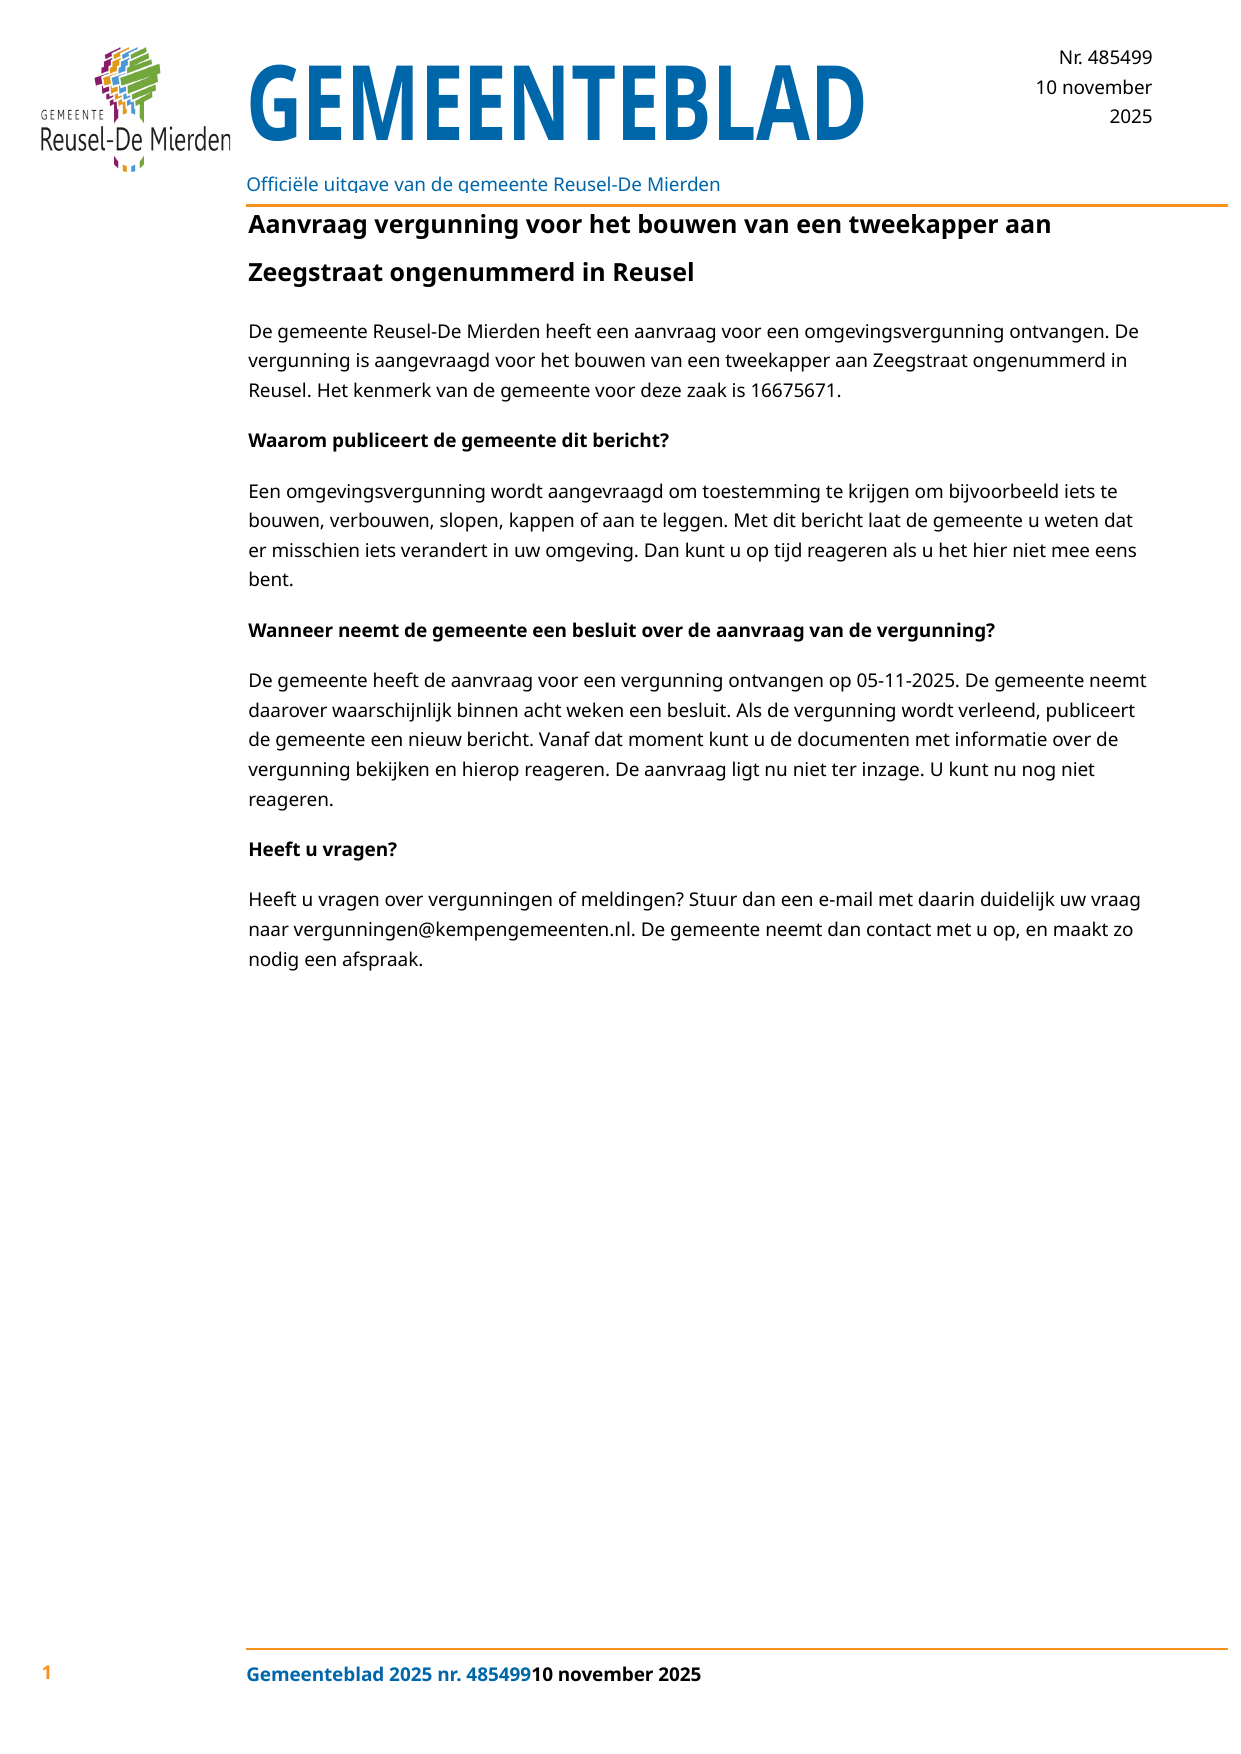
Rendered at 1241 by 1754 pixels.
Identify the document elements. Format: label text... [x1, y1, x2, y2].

text Heeft u vragen over vergunningen of meldingen? Stuur dan een e-mail met daarin duidelijk uw vraag naar vergunningen@kempengemeenten.nl. De gemeente neemt dan contact met u op, en maakt zo nodig een afspraak. [248, 887, 1152, 972]
text De gemeente Reusel-De Mierden heeft een aanvraag voor een omgevingsvergunning ontvangen. De vergunning is aangevraagd voor het bouwen van een tweekapper aan Zeegstraat ongenummerd in Reusel. Het kenmerk van de gemeente voor deze zaak is 16675671. [248, 318, 1152, 403]
text Aanvraag vergunning voor het bouwen van een tweekapper aan Zeegstraat ongenummerd in Reusel [248, 207, 1152, 288]
text Waarom publiceert de gemeente dit bericht? [248, 427, 1152, 453]
text Een omgevingsvergunning wordt aangevraagd om toestemming te krijgen om bijvoorbeeld iets te bouwen, verbouwen, slopen, kappen of aan te leggen. Met dit bericht laat de gemeente u weten dat er misschien iets verandert in uw omgeving. Dan kunt u op tijd reageren als u het hier niet mee eens bent. [248, 478, 1152, 592]
picture [41, 47, 231, 172]
text Wanneer neemt de gemeente een besluit over de aanvraag van de vergunning? [248, 617, 1152, 643]
text Heeft u vragen? [248, 836, 1152, 862]
text De gemeente heeft de aanvraag voor een vergunning ontvangen op 05-11-2025. De gemeente neemt daarover waarschijnlijk binnen acht weken een besluit. Als de vergunning wordt verleend, publiceert de gemeente een nieuw bericht. Vanaf dat moment kunt u de documenten met informatie over de vergunning bekijken en hierop reageren. De aanvraag ligt nu niet ter inzage. U kunt nu nog niet reageren. [248, 667, 1152, 812]
